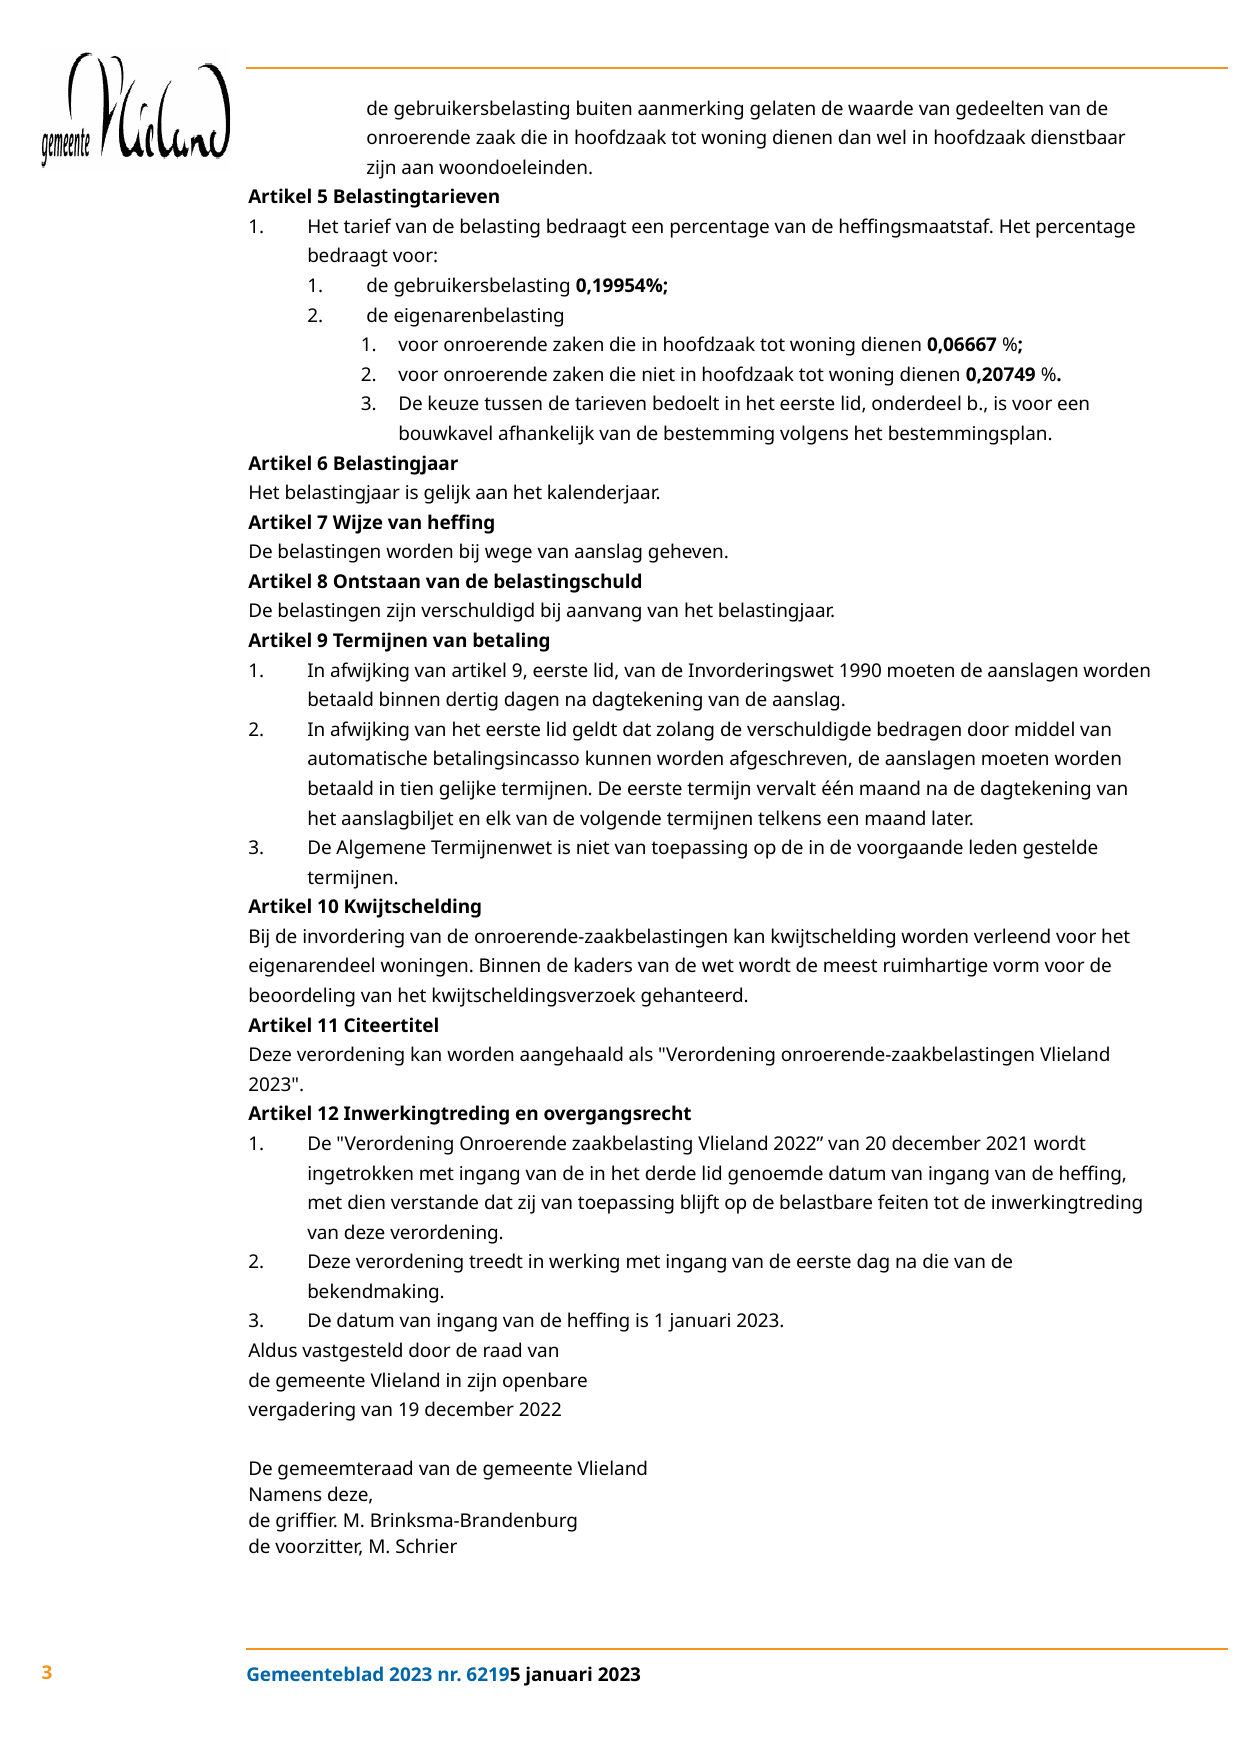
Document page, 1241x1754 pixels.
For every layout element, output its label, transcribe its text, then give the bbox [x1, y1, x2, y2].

list de gebruikersbelasting 0,19954%; [307, 272, 1152, 298]
text Artikel 6 Belastingjaar [248, 450, 1152, 476]
text Artikel 9 Termijnen van betaling [248, 627, 1152, 653]
text De gemeemteraad van de gemeente Vlieland [248, 1456, 1152, 1481]
text Artikel 10 Kwijtschelding [248, 893, 1152, 919]
text de griffier. M. Brinksma-Brandenburg [248, 1507, 1152, 1533]
text Artikel 11 Citeertitel [248, 1012, 1152, 1038]
list de eigenarenbelasting [307, 302, 1152, 328]
list De keuze tussen de tarieven bedoelt in het eerste lid, onderdeel b., is voor een bouwkavel afhankelijk van de bestemming volgens het bestemmingsplan. [361, 391, 1152, 446]
list De Algemene Termijnenwet is niet van toepassing op de in de voorgaande leden gestelde termijnen. [248, 834, 1152, 890]
list de gebruikersbelasting buiten aanmerking gelaten de waarde van gedeelten van de onroerende zaak die in hoofdzaak tot woning dienen dan wel in hoofdzaak dienstbaar zijn aan woondoeleinden. [307, 95, 1152, 180]
text De belastingen worden bij wege van aanslag geheven. [248, 538, 1152, 564]
list Het tarief van de belasting bedraagt een percentage van de heffingsmaatstaf. Het percentage bedraagt voor: [248, 213, 1152, 268]
text Aldus vastgesteld door de raad van [248, 1337, 1152, 1363]
text Deze verordening kan worden aangehaald als "Verordening onroerende-zaakbelastingen Vlieland 2023". [248, 1041, 1152, 1097]
list De datum van ingang van de heffing is 1 januari 2023. [248, 1308, 1152, 1333]
text de voorzitter, M. Schrier [248, 1533, 1152, 1558]
list voor onroerende zaken die niet in hoofdzaak tot woning dienen 0,20749 %. [361, 361, 1152, 387]
text Bij de invordering van de onroerende-zaakbelastingen kan kwijtschelding worden verleend voor het eigenarendeel woningen. Binnen de kaders van de wet wordt de meest ruimhartige vorm voor de beoordeling van het kwijtscheldingsverzoek gehanteerd. [248, 923, 1152, 1008]
text Namens deze, [248, 1481, 1152, 1507]
text de gemeente Vlieland in zijn openbare [248, 1367, 1152, 1393]
text Artikel 5 Belastingtarieven [248, 183, 1152, 209]
text Artikel 8 Ontstaan van de belastingschuld [248, 568, 1152, 594]
list De "Verordening Onroerende zaakbelasting Vlieland 2022” van 20 december 2021 wordt ingetrokken met ingang van de in het derde lid genoemde datum van ingang van de heffing, met dien verstande dat zij van toepassing blijft op de belastbare feiten tot de inwerkingtreding van deze verordening. [248, 1130, 1152, 1245]
picture [41, 47, 231, 172]
text De belastingen zijn verschuldigd bij aanvang van het belastingjaar. [248, 598, 1152, 623]
list Deze verordening treedt in werking met ingang van de eerste dag na die van de bekendmaking. [248, 1248, 1152, 1304]
text Artikel 7 Wijze van heffing [248, 509, 1152, 535]
list In afwijking van artikel 9, eerste lid, van de Invorderingswet 1990 moeten de aanslagen worden betaald binnen dertig dagen na dagtekening van de aanslag. [248, 657, 1152, 712]
text vergadering van 19 december 2022 [248, 1396, 1152, 1422]
text Artikel 12 Inwerkingtreding en overgangsrecht [248, 1101, 1152, 1126]
text Het belastingjaar is gelijk aan het kalenderjaar. [248, 479, 1152, 505]
list voor onroerende zaken die in hoofdzaak tot woning dienen 0,06667 %; [361, 331, 1152, 357]
list In afwijking van het eerste lid geldt dat zolang de verschuldigde bedragen door middel van automatische betalingsincasso kunnen worden afgeschreven, de aanslagen moeten worden betaald in tien gelijke termijnen. De eerste termijn vervalt één maand na de dagtekening van het aanslagbiljet en elk van de volgende termijnen telkens een maand later. [248, 716, 1152, 831]
